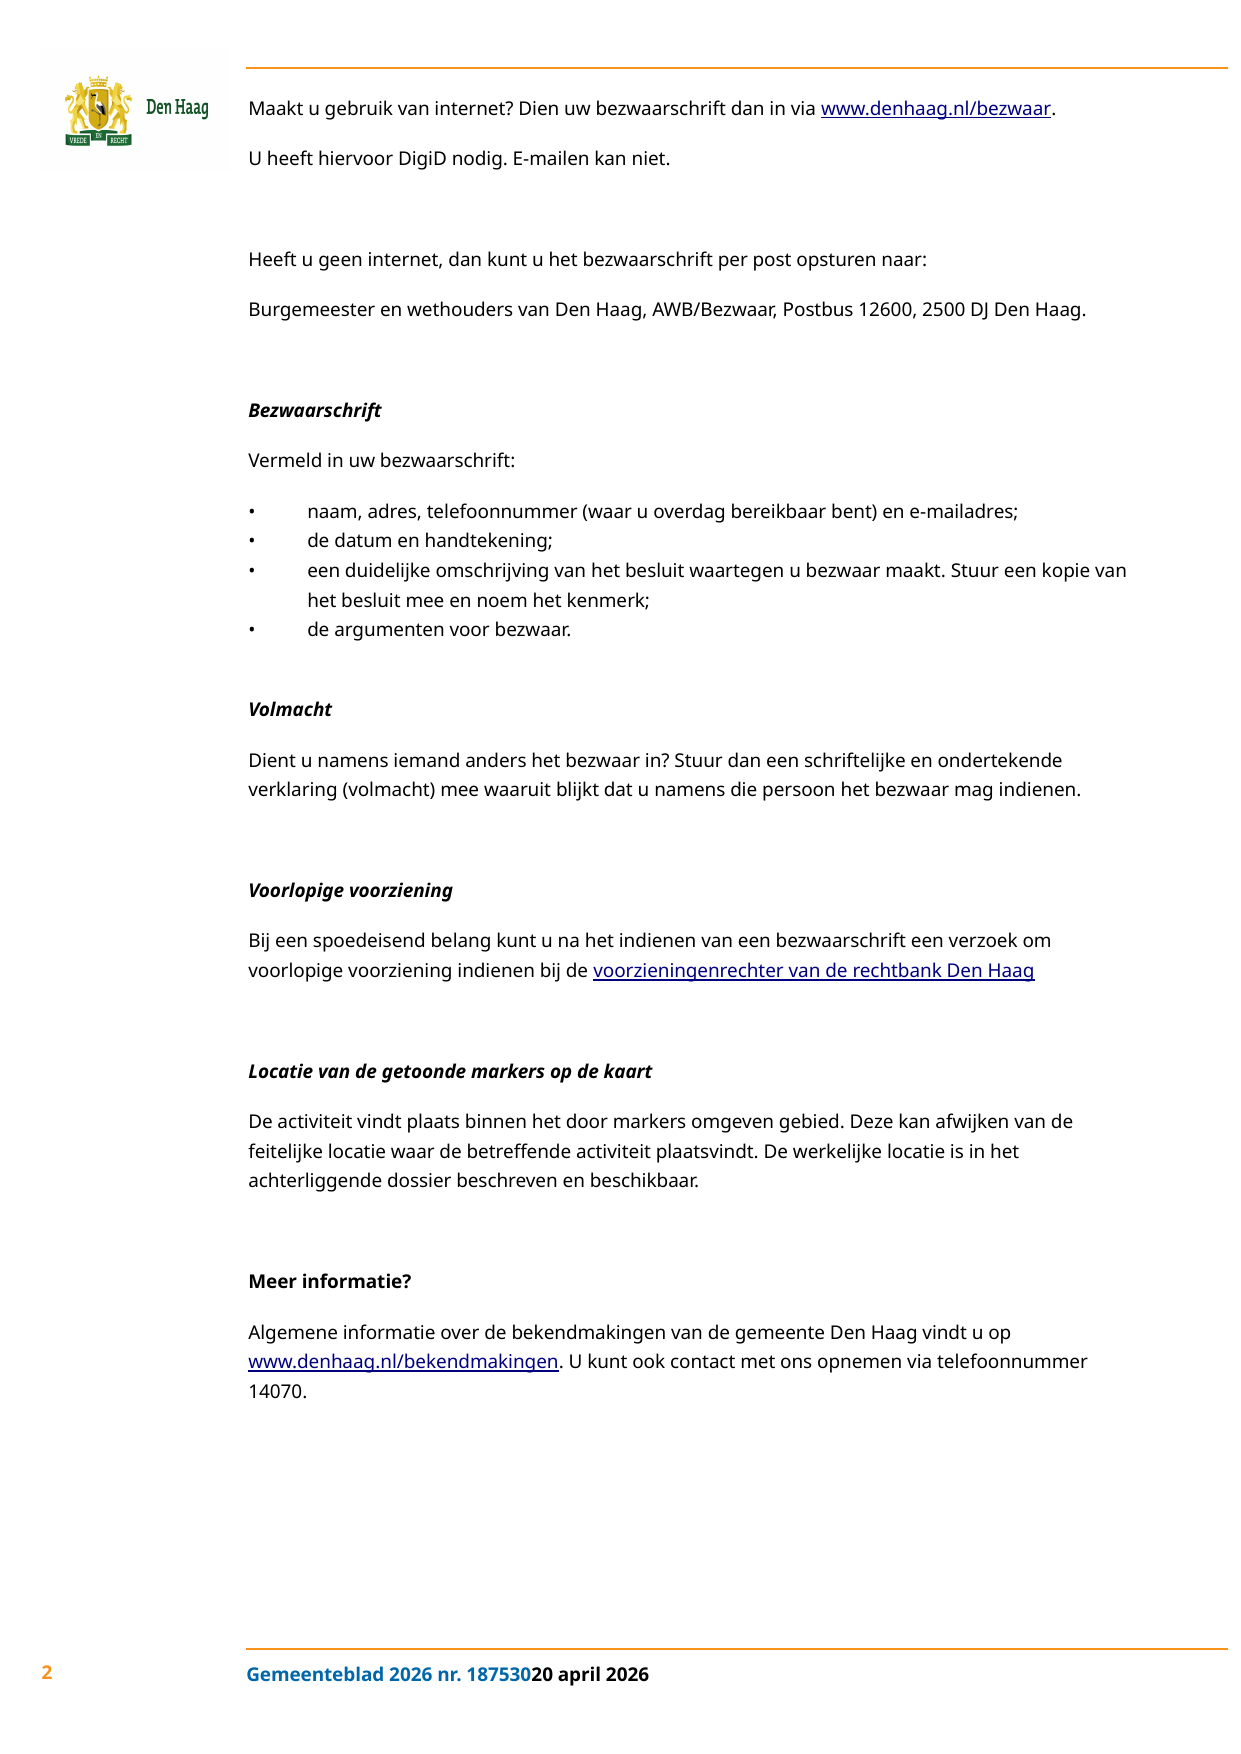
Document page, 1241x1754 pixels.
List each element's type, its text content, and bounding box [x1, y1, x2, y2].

text Heeft u geen internet, dan kunt u het bezwaarschrift per post opsturen naar: [248, 246, 1152, 272]
list de argumenten voor bezwaar. [248, 616, 1152, 642]
text Bij een spoedeisend belang kunt u na het indienen van een bezwaarschrift een verzoek om voorlopige voorziening indienen bij de voorzieningenrechter van de rechtbank Den Haag [248, 928, 1152, 983]
text Dient u namens iemand anders het bezwaar in? Stuur dan een schriftelijke en ondertekende verklaring (volmacht) mee waaruit blijkt dat u namens die persoon het bezwaar mag indienen. [248, 747, 1152, 802]
text Bezwaarschrift [248, 397, 1152, 423]
text Locatie van de getoonde markers op de kaart [248, 1058, 1152, 1084]
picture [41, 47, 231, 172]
text De activiteit vindt plaats binnen het door markers omgeven gebied. Deze kan afwijken van de feitelijke locatie waar de betreffende activiteit plaatsvindt. De werkelijke locatie is in het achterliggende dossier beschreven en beschikbaar. [248, 1108, 1152, 1193]
text Volmacht [248, 696, 1152, 722]
text Meer informatie? [248, 1268, 1152, 1294]
list de datum en handtekening; [248, 528, 1152, 553]
text Vermeld in uw bezwaarschrift: [248, 448, 1152, 473]
text Burgemeester en wethouders van Den Haag, AWB/Bezwaar, Postbus 12600, 2500 DJ Den Haag. [248, 296, 1152, 322]
text Voorlopige voorziening [248, 877, 1152, 903]
text U heeft hiervoor DigiD nodig. E-mailen kan niet. [248, 145, 1152, 171]
list een duidelijke omschrijving van het besluit waartegen u bezwaar maakt. Stuur een kopie van het besluit mee en noem het kenmerk; [248, 557, 1152, 613]
text Maakt u gebruik van internet? Dien uw bezwaarschrift dan in via www.denhaag.nl/bezwaar. [248, 95, 1152, 121]
text Algemene informatie over de bekendmakingen van de gemeente Den Haag vindt u op www.denhaag.nl/bekendmakingen. U kunt ook contact met ons opnemen via telefoonnummer 14070. [248, 1319, 1152, 1404]
list naam, adres, telefoonnummer (waar u overdag bereikbaar bent) en e-mailadres; [248, 498, 1152, 524]
